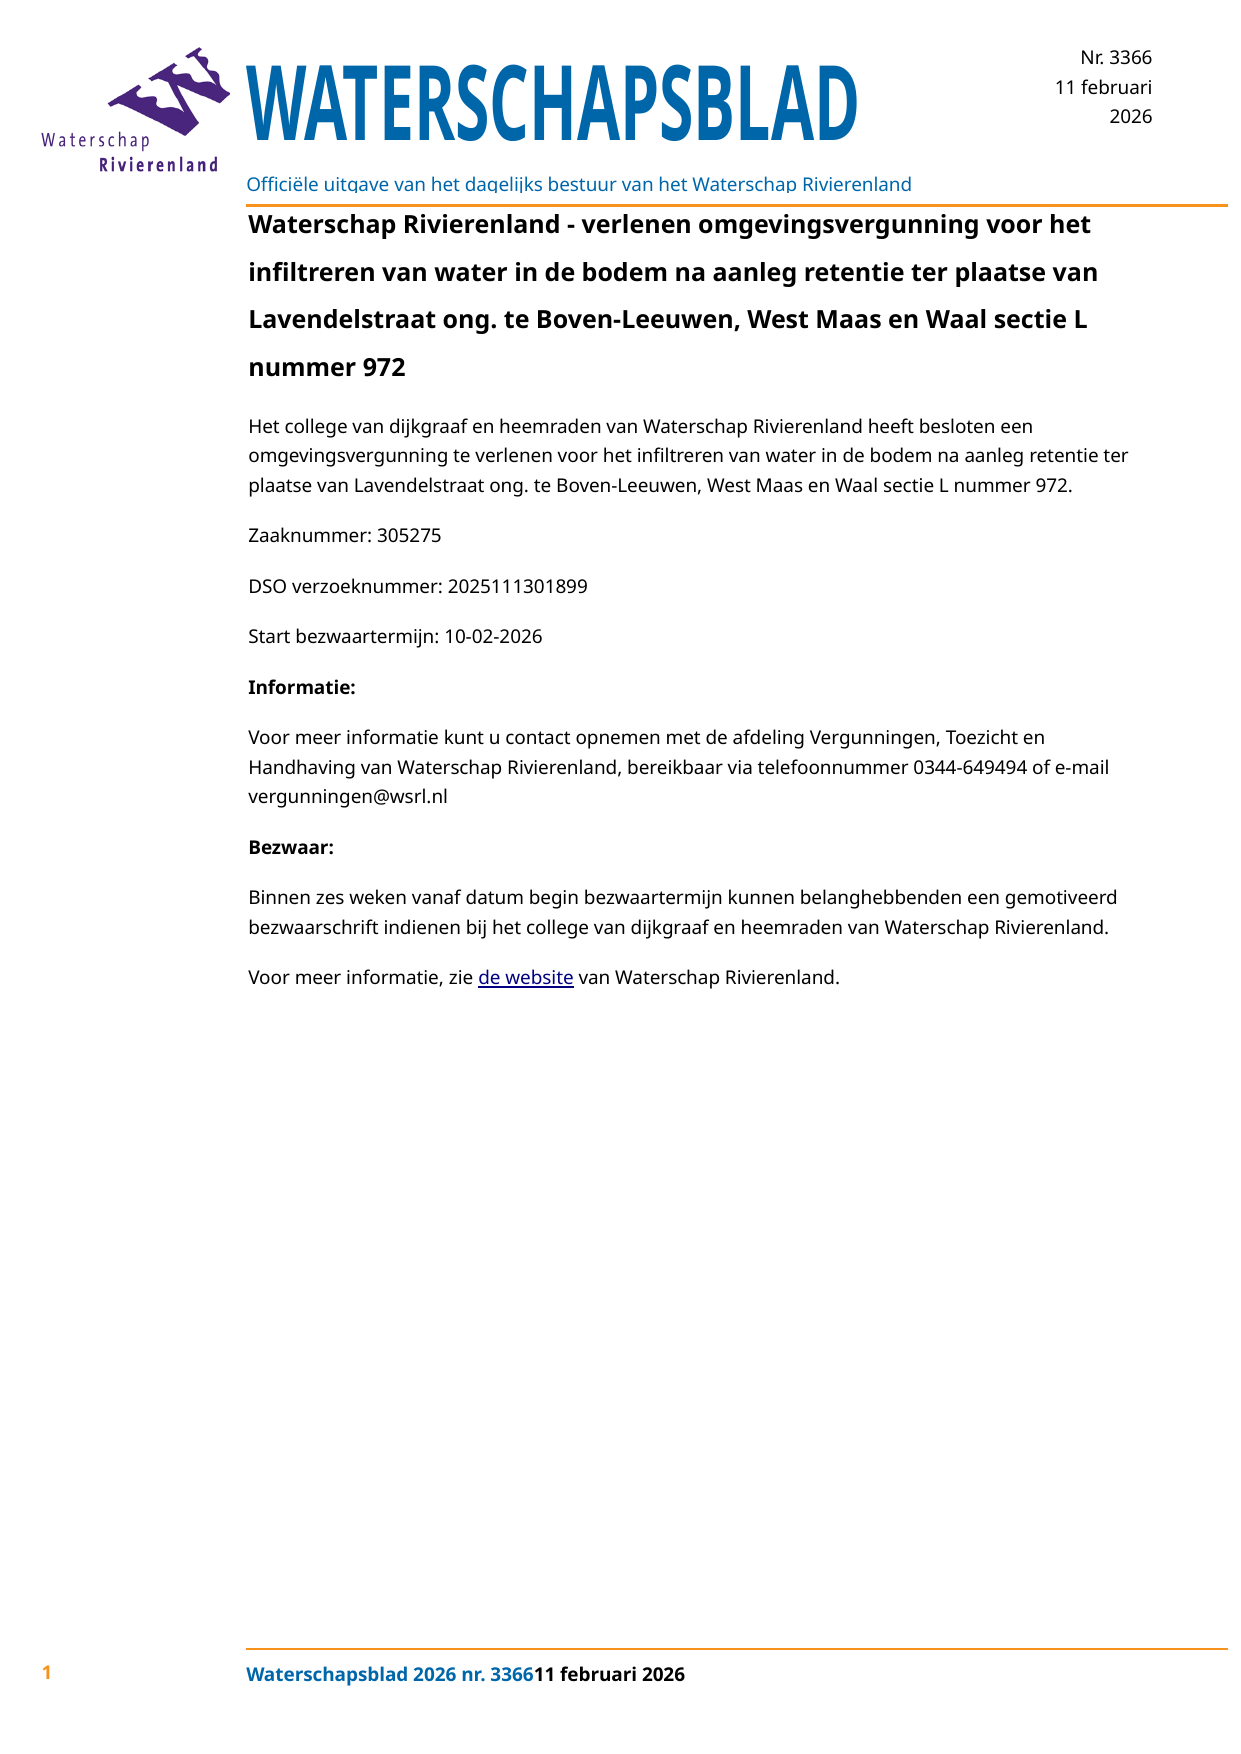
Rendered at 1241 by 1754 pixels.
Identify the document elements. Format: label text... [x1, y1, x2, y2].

text DSO verzoeknummer: 2025111301899 [248, 573, 1152, 599]
text Binnen zes weken vanaf datum begin bezwaartermijn kunnen belanghebbenden een gemotiveerd bezwaarschrift indienen bij het college van dijkgraaf en heemraden van Waterschap Rivierenland. [248, 884, 1152, 940]
text Voor meer informatie kunt u contact opnemen met de afdeling Vergunningen, Toezicht en Handhaving van Waterschap Rivierenland, bereikbaar via telefoonnummer 0344-649494 of e-mail vergunningen@wsrl.nl [248, 724, 1152, 809]
text Voor meer informatie, zie de website van Waterschap Rivierenland. [248, 964, 1152, 990]
picture [41, 47, 231, 172]
text Het college van dijkgraaf en heemraden van Waterschap Rivierenland heeft besloten een omgevingsvergunning te verlenen voor het infiltreren van water in de bodem na aanleg retentie ter plaatse van Lavendelstraat ong. te Boven-Leeuwen, West Maas en Waal sectie L nummer 972. [248, 413, 1152, 498]
text Informatie: [248, 674, 1152, 700]
text Zaaknummer: 305275 [248, 523, 1152, 548]
text Waterschap Rivierenland - verlenen omgevingsvergunning voor het infiltreren van water in de bodem na aanleg retentie ter plaatse van Lavendelstraat ong. te Boven-Leeuwen, West Maas en Waal sectie L nummer 972 [248, 207, 1152, 384]
text Bezwaar: [248, 834, 1152, 860]
text Start bezwaartermijn: 10-02-2026 [248, 623, 1152, 649]
